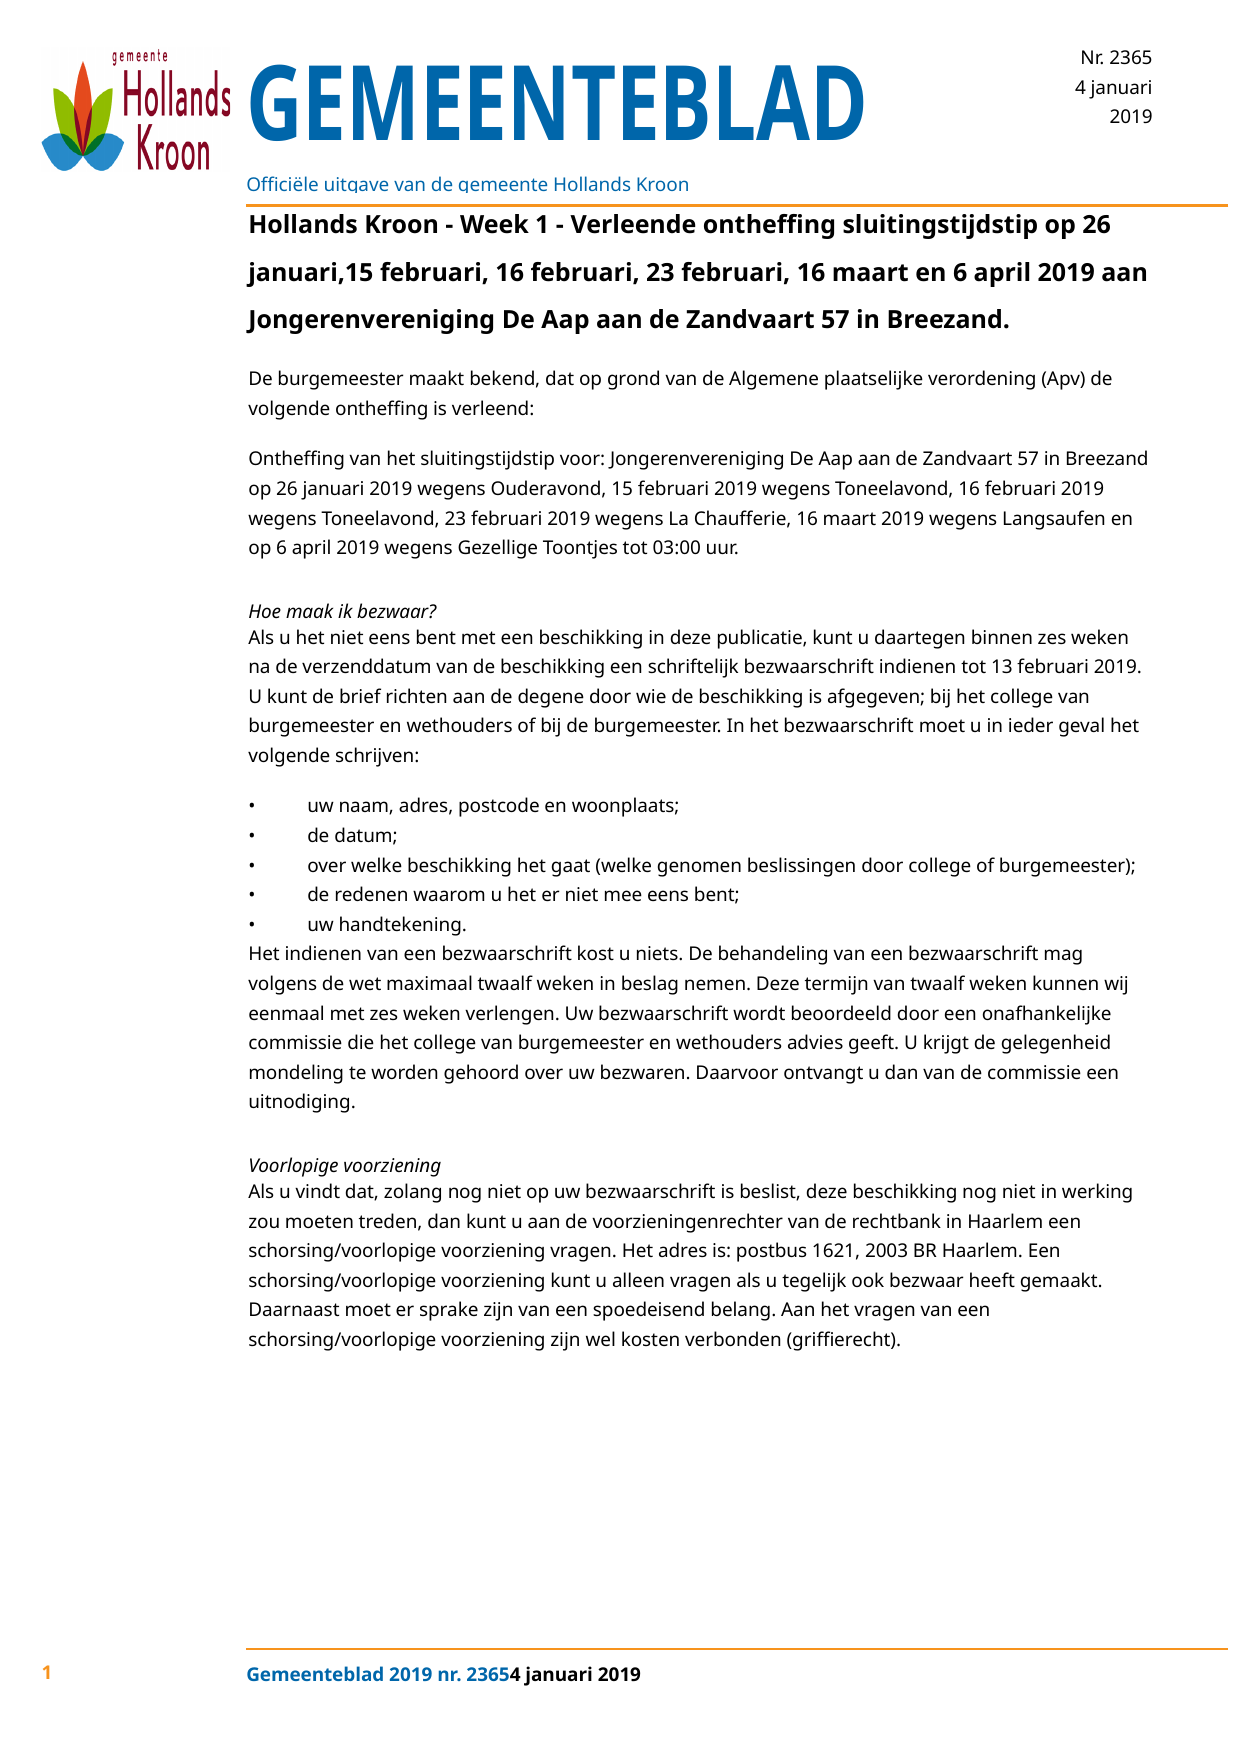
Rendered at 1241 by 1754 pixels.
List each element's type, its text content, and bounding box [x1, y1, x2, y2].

text Als u vindt dat, zolang nog niet op uw bezwaarschrift is beslist, deze beschikking nog niet in werking zou moeten treden, dan kunt u aan de voorzieningenrechter van de rechtbank in Haarlem een schorsing/voorlopige voorziening vragen. Het adres is: postbus 1621, 2003 BR Haarlem. Een schorsing/voorlopige voorziening kunt u alleen vragen als u tegelijk ook bezwaar heeft gemaakt. Daarnaast moet er sprake zijn van een spoedeisend belang. Aan het vragen van een schorsing/voorlopige voorziening zijn wel kosten verbonden (griffierecht). [248, 1178, 1152, 1352]
text De burgemeester maakt bekend, dat op grond van de Algemene plaatselijke verordening (Apv) de volgende ontheffing is verleend: [248, 366, 1152, 421]
list de datum; [248, 822, 1152, 848]
list uw naam, adres, postcode en woonplaats; [248, 793, 1152, 818]
text Als u het niet eens bent met een beschikking in deze publicatie, kunt u daartegen binnen zes weken na de verzenddatum van de beschikking een schriftelijk bezwaarschrift indienen tot 13 februari 2019. U kunt de brief richten aan de degene door wie de beschikking is afgegeven; bij het college van burgemeester en wethouders of bij de burgemeester. In het bezwaarschrift moet u in ieder geval het volgende schrijven: [248, 624, 1152, 768]
picture [41, 47, 231, 172]
list over welke beschikking het gaat (welke genomen beslissingen door college of burgemeester); [248, 852, 1152, 878]
list uw handtekening. [248, 911, 1152, 937]
text Hoe maak ik bezwaar? [248, 598, 1152, 624]
text Hollands Kroon - Week 1 - Verleende ontheffing sluitingstijdstip op 26 januari,15 februari, 16 februari, 23 februari, 16 maart en 6 april 2019 aan Jongerenvereniging De Aap aan de Zandvaart 57 in Breezand. [248, 207, 1152, 336]
text Het indienen van een bezwaarschrift kost u niets. De behandeling van een bezwaarschrift mag volgens de wet maximaal twaalf weken in beslag nemen. Deze termijn van twaalf weken kunnen wij eenmaal met zes weken verlengen. Uw bezwaarschrift wordt beoordeeld door een onafhankelijke commissie die het college van burgemeester en wethouders advies geeft. U krijgt de gelegenheid mondeling te worden gehoord over uw bezwaren. Daarvoor ontvangt u dan van de commissie een uitnodiging. [248, 941, 1152, 1114]
text Ontheffing van het sluitingstijdstip voor: Jongerenvereniging De Aap aan de Zandvaart 57 in Breezand op 26 januari 2019 wegens Ouderavond, 15 februari 2019 wegens Toneelavond, 16 februari 2019 wegens Toneelavond, 23 februari 2019 wegens La Chaufferie, 16 maart 2019 wegens Langsaufen en op 6 april 2019 wegens Gezellige Toontjes tot 03:00 uur. [248, 446, 1152, 560]
list de redenen waarom u het er niet mee eens bent; [248, 881, 1152, 907]
text Voorlopige voorziening [248, 1152, 1152, 1178]
